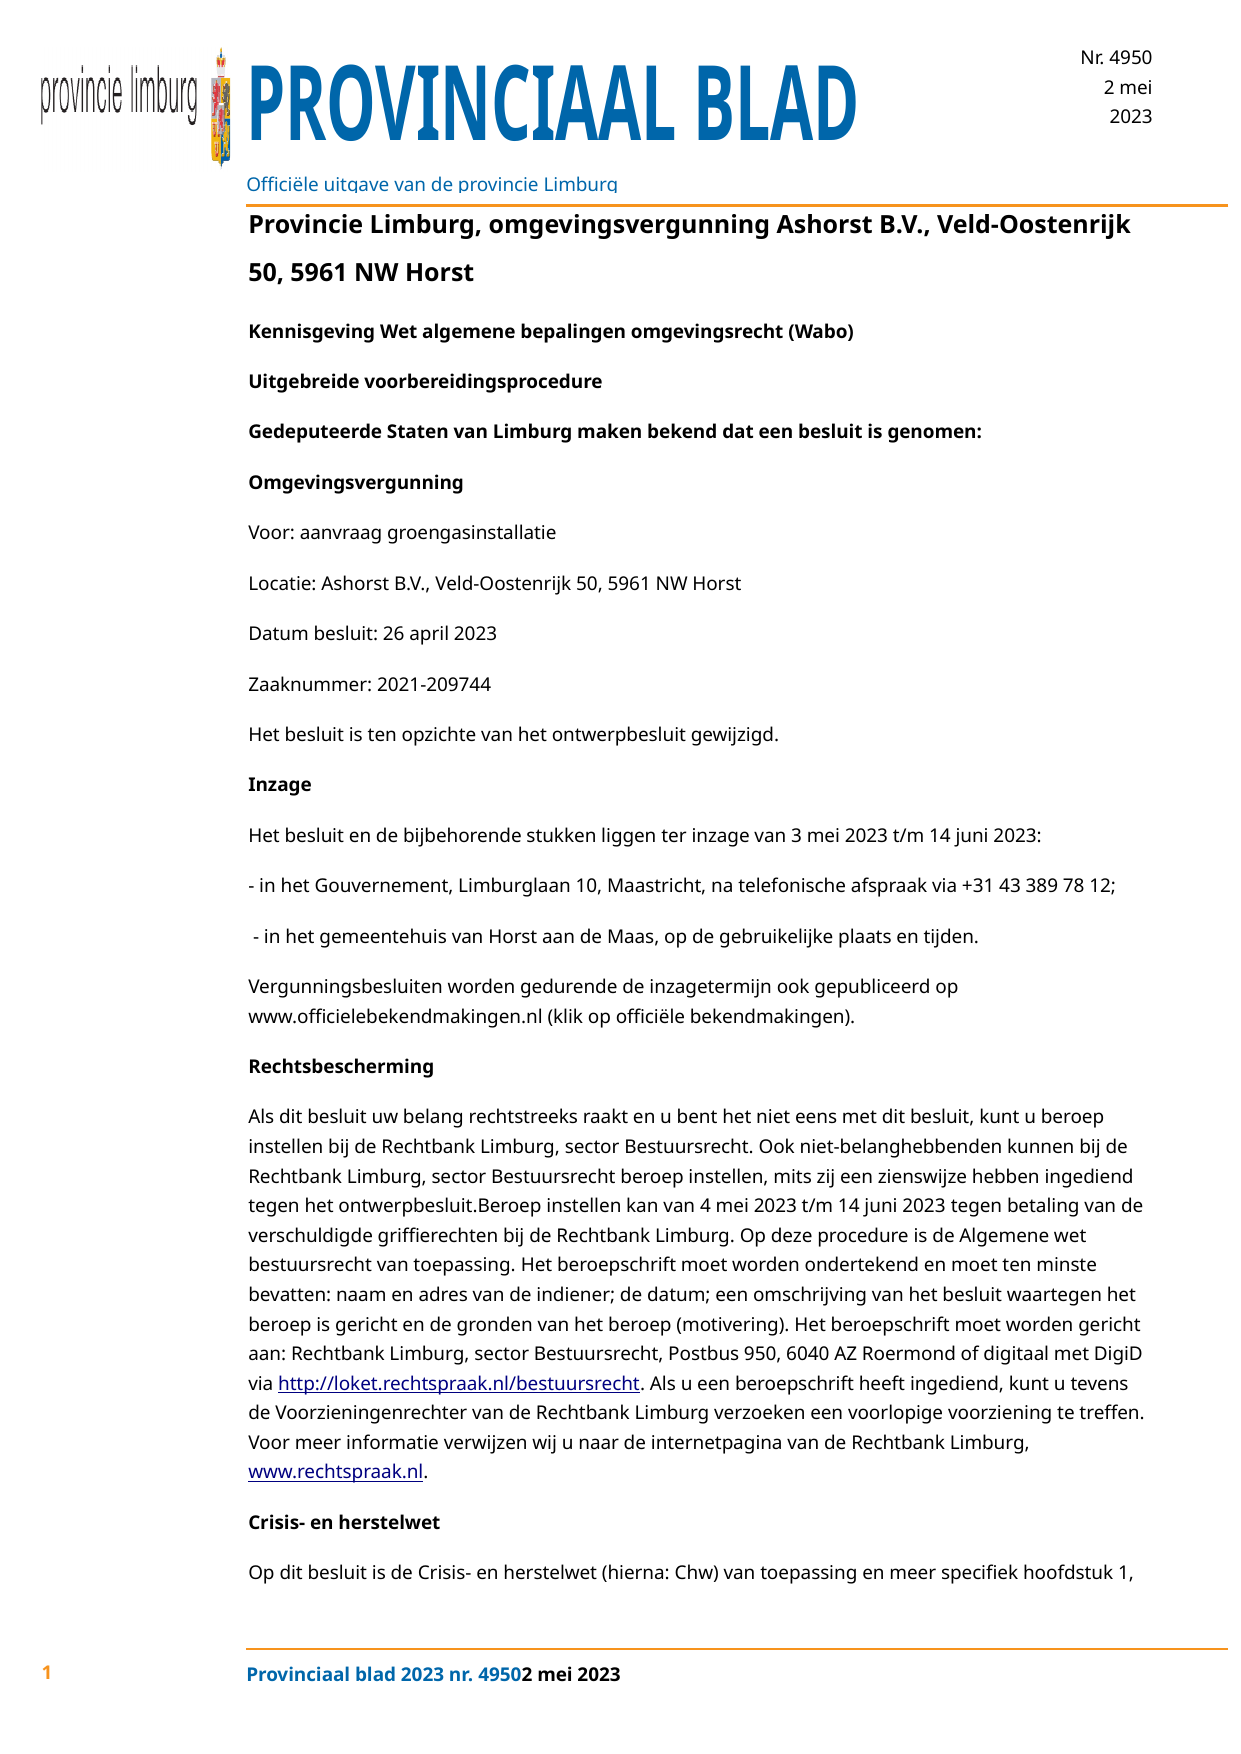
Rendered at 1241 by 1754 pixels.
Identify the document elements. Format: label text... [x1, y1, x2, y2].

text - in het Gouvernement, Limburglaan 10, Maastricht, na telefonische afspraak via +31 43 389 78 12; [248, 872, 1152, 898]
text Gedeputeerde Staten van Limburg maken bekend dat een besluit is genomen: [248, 419, 1152, 444]
text Inzage [248, 772, 1152, 797]
picture [41, 47, 231, 172]
text Datum besluit: 26 april 2023 [248, 620, 1152, 646]
text Vergunningsbesluiten worden gedurende de inzagetermijn ook gepubliceerd op www.officielebekendmakingen.nl (klik op officiële bekendmakingen). [248, 973, 1152, 1029]
text Als dit besluit uw belang rechtstreeks raakt en u bent het niet eens met dit besluit, kunt u beroep instellen bij de Rechtbank Limburg, sector Bestuursrecht. Ook niet-belanghebbenden kunnen bij de Rechtbank Limburg, sector Bestuursrecht beroep instellen, mits zij een zienswijze hebben ingediend tegen het ontwerpbesluit.Beroep instellen kan van 4 mei 2023 t/m 14 juni 2023 tegen betaling van de verschuldigde griffierechten bij de Rechtbank Limburg. Op deze procedure is de Algemene wet bestuursrecht van toepassing. Het beroepschrift moet worden ondertekend en moet ten minste bevatten: naam en adres van de indiener; de datum; een omschrijving van het besluit waartegen het beroep is gericht en de gronden van het beroep (motivering). Het beroepschrift moet worden gericht aan: Rechtbank Limburg, sector Bestuursrecht, Postbus 950, 6040 AZ Roermond of digitaal met DigiD via http://loket.rechtspraak.nl/bestuursrecht. Als u een beroepschrift heeft ingediend, kunt u tevens de Voorzieningenrechter van de Rechtbank Limburg verzoeken een voorlopige voorziening te treffen. Voor meer informatie verwijzen wij u naar de internetpagina van de Rechtbank Limburg, www.rechtspraak.nl. [248, 1104, 1152, 1484]
text Het besluit en de bijbehorende stukken liggen ter inzage van 3 mei 2023 t/m 14 juni 2023: [248, 822, 1152, 848]
text Provincie Limburg, omgevingsvergunning Ashorst B.V., Veld-Oostenrijk 50, 5961 NW Horst [248, 207, 1152, 288]
text Uitgebreide voorbereidingsprocedure [248, 368, 1152, 394]
text Zaaknummer: 2021-209744 [248, 671, 1152, 697]
text Omgevingsvergunning [248, 469, 1152, 495]
text Kennisgeving Wet algemene bepalingen omgevingsrecht (Wabo) [248, 318, 1152, 344]
text Crisis- en herstelwet [248, 1509, 1152, 1535]
text Het besluit is ten opzichte van het ontwerpbesluit gewijzigd. [248, 721, 1152, 747]
text Voor: aanvraag groengasinstallatie [248, 519, 1152, 545]
text Locatie: Ashorst B.V., Veld-Oostenrijk 50, 5961 NW Horst [248, 570, 1152, 596]
text - in het gemeentehuis van Horst aan de Maas, op de gebruikelijke plaats en tijden. [248, 923, 1152, 949]
text Rechtsbescherming [248, 1053, 1152, 1079]
text Op dit besluit is de Crisis- en herstelwet (hierna: Chw) van toepassing en meer specifiek hoofdstuk 1, [248, 1559, 1152, 1585]
